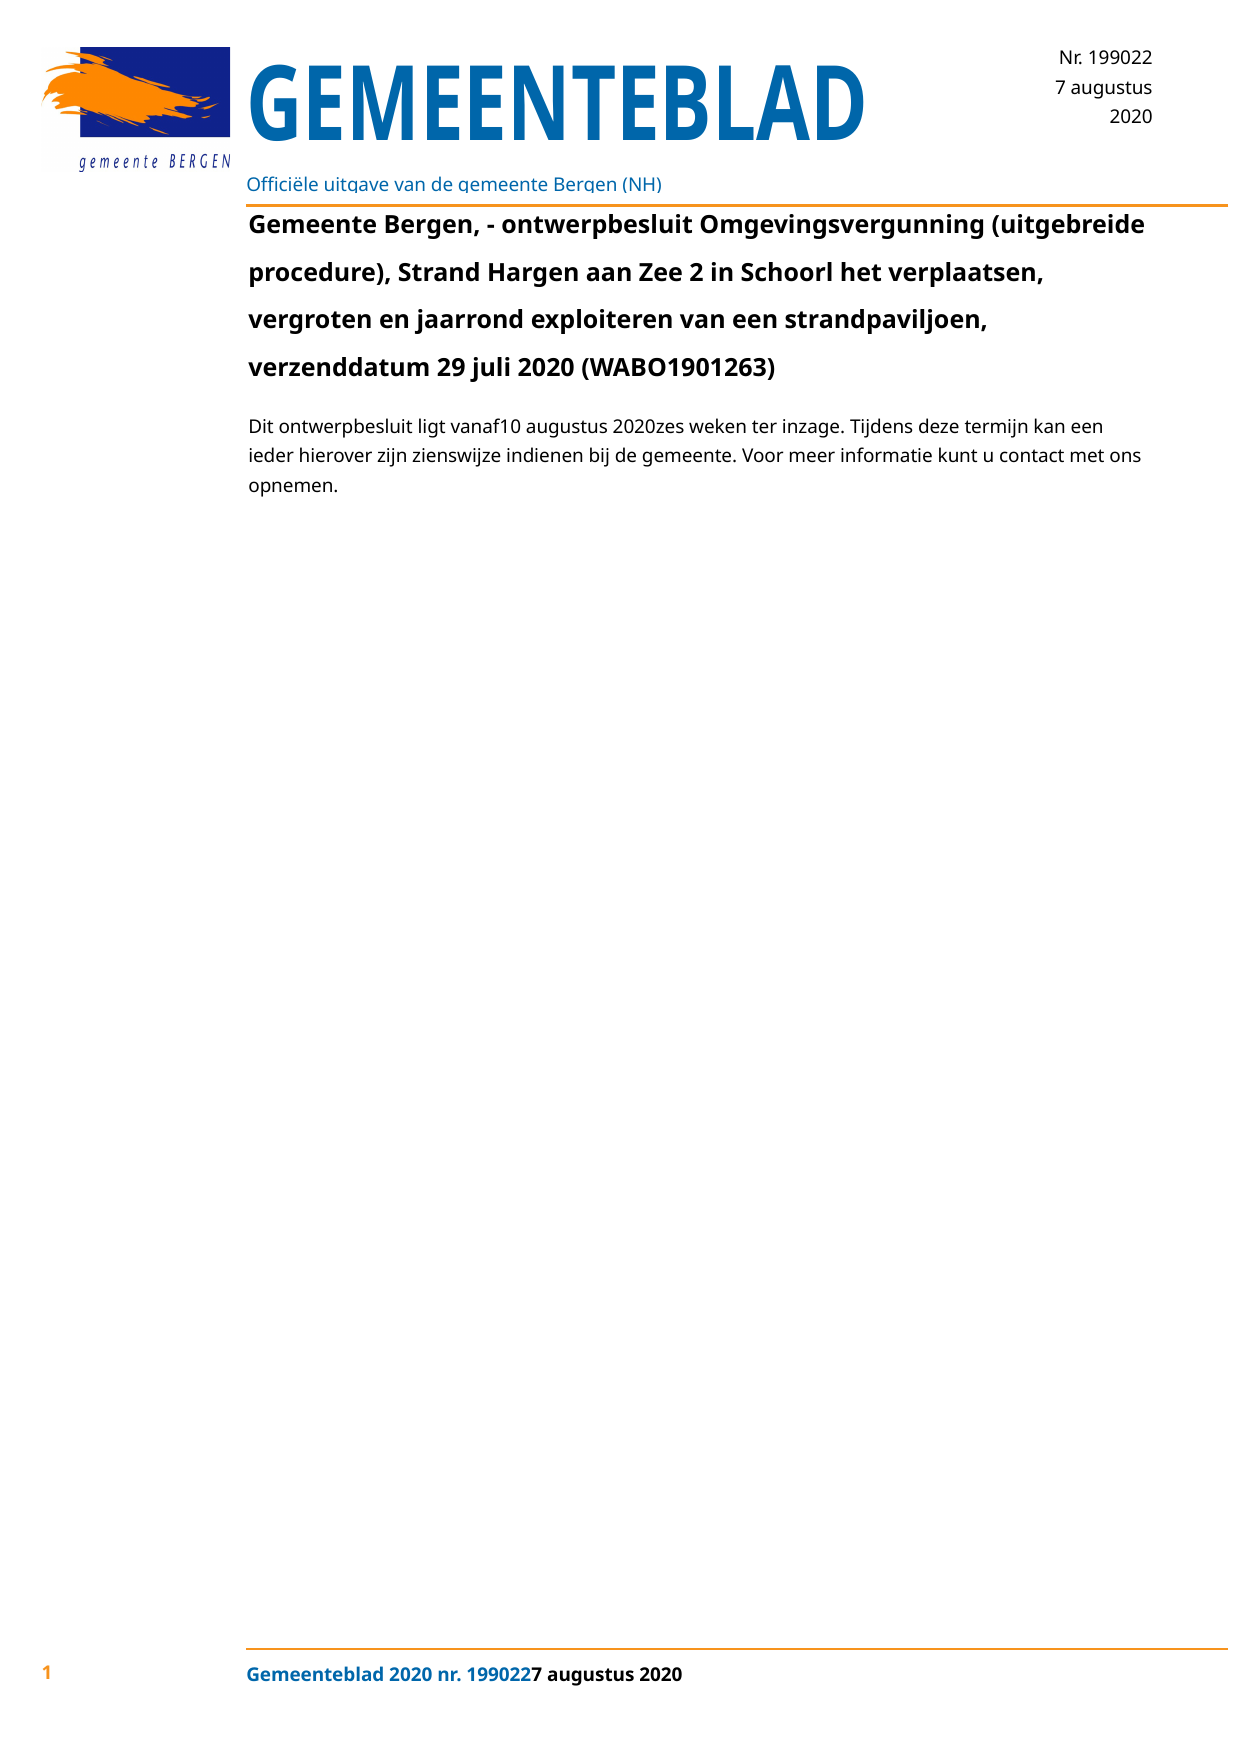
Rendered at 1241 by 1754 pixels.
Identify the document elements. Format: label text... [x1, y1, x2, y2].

picture [41, 47, 231, 172]
text Dit ontwerpbesluit ligt vanaf10 augustus 2020zes weken ter inzage. Tijdens deze termijn kan een ieder hierover zijn zienswijze indienen bij de gemeente. Voor meer informatie kunt u contact met ons opnemen. [248, 413, 1152, 498]
text Gemeente Bergen, - ontwerpbesluit Omgevingsvergunning (uitgebreide procedure), Strand Hargen aan Zee 2 in Schoorl het verplaatsen, vergroten en jaarrond exploiteren van een strandpaviljoen, verzenddatum 29 juli 2020 (WABO1901263) [248, 207, 1152, 384]
